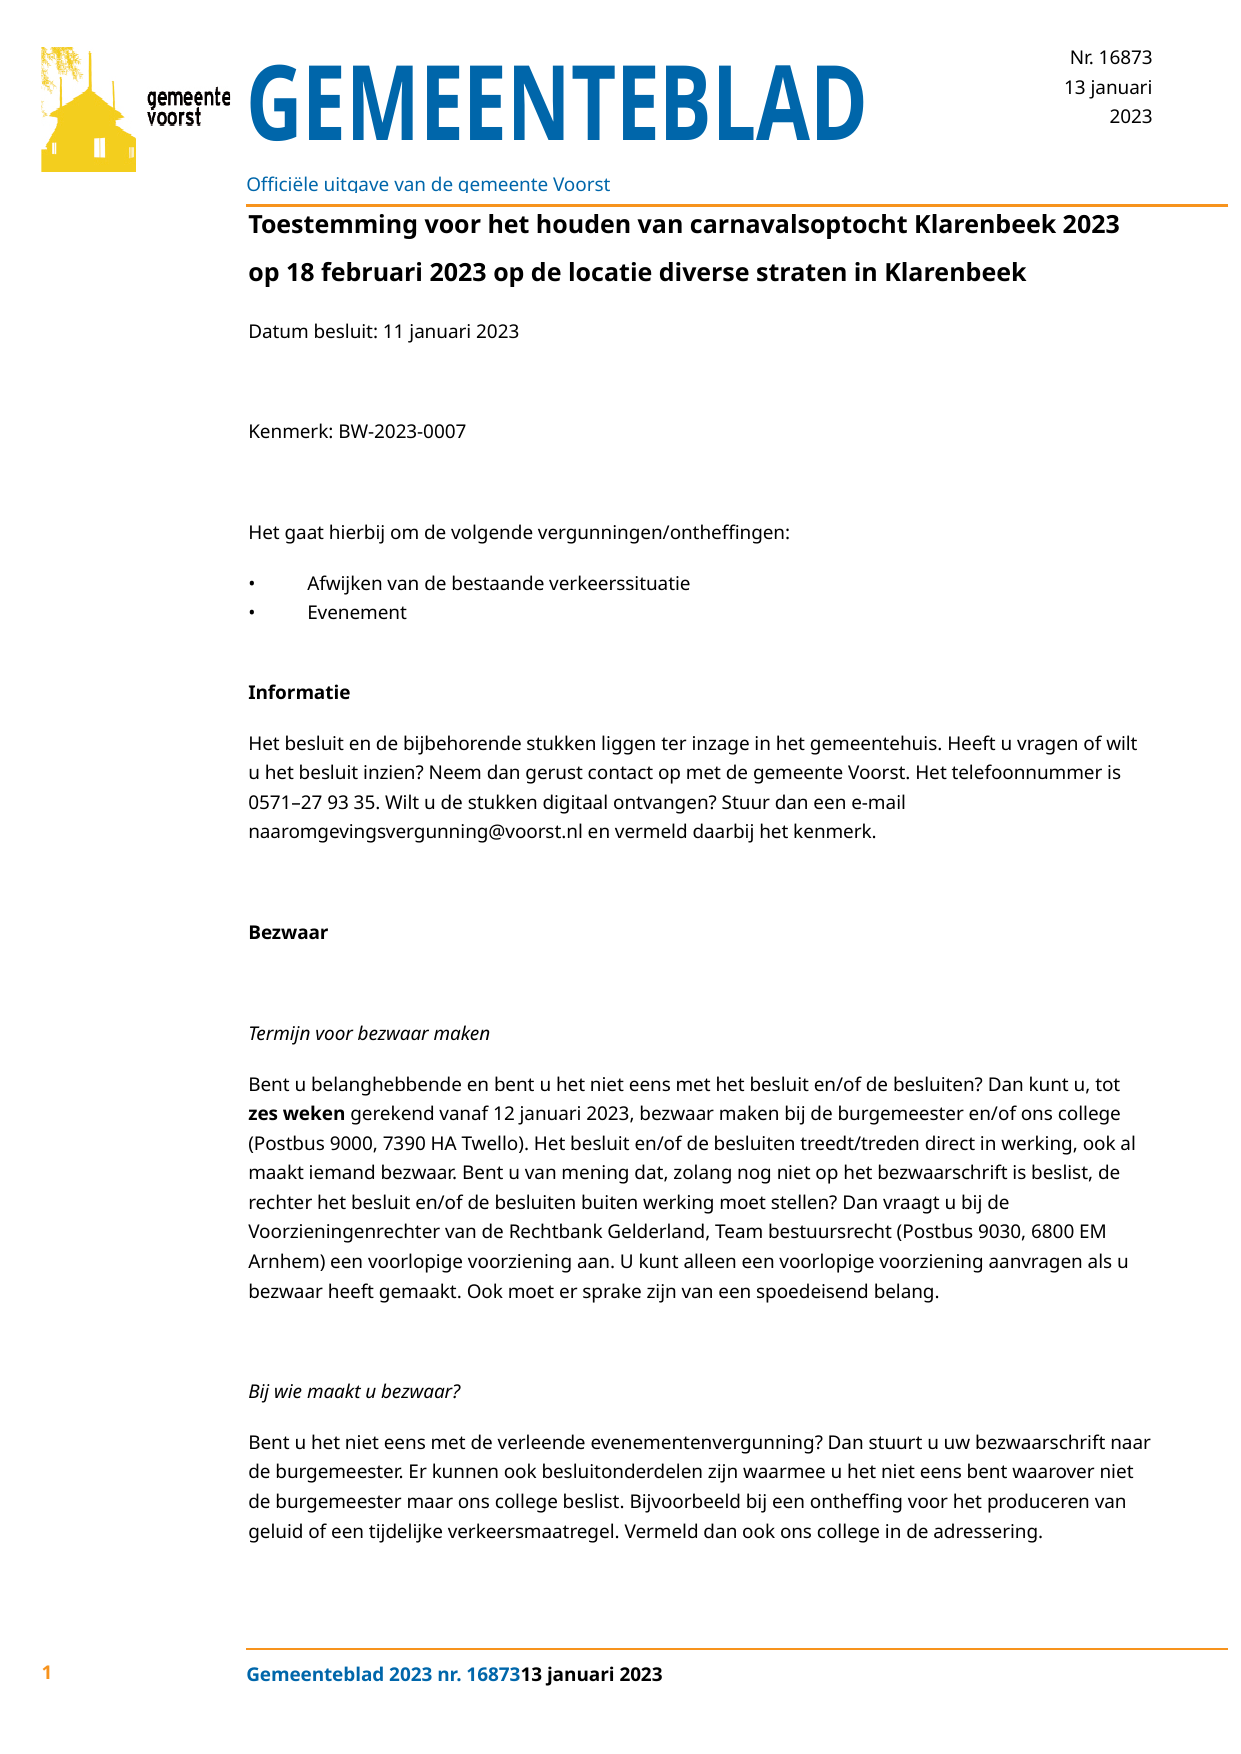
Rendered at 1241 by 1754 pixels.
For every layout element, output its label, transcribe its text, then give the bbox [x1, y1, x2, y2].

text Toestemming voor het houden van carnavalsoptocht Klarenbeek 2023 op 18 februari 2023 op de locatie diverse straten in Klarenbeek [248, 207, 1152, 288]
text Termijn voor bezwaar maken [248, 1020, 1152, 1046]
text Datum besluit: 11 januari 2023 [248, 318, 1152, 344]
text Het besluit en de bijbehorende stukken liggen ter inzage in het gemeentehuis. Heeft u vragen of wilt u het besluit inzien? Neem dan gerust contact op met de gemeente Voorst. Het telefoonnummer is 0571–27 93 35. Wilt u de stukken digitaal ontvangen? Stuur dan een e-mail naaromgevingsvergunning@voorst.nl en vermeld daarbij het kenmerk. [248, 730, 1152, 844]
text Bezwaar [248, 919, 1152, 945]
text Het gaat hierbij om de volgende vergunningen/ontheffingen: [248, 519, 1152, 545]
text Kenmerk: BW-2023-0007 [248, 419, 1152, 444]
list Evenement [248, 599, 1152, 625]
text Bent u belanghebbende en bent u het niet eens met het besluit en/of de besluiten? Dan kunt u, tot zes weken gerekend vanaf 12 januari 2023, bezwaar maken bij de burgemeester en/of ons college (Postbus 9000, 7390 HA Twello). Het besluit en/of de besluiten treedt/treden direct in werking, ook al maakt iemand bezwaar. Bent u van mening dat, zolang nog niet op het bezwaarschrift is beslist, de rechter het besluit en/of de besluiten buiten werking moet stellen? Dan vraagt u bij de Voorzieningenrechter van de Rechtbank Gelderland, Team bestuursrecht (Postbus 9030, 6800 EM Arnhem) een voorlopige voorziening aan. U kunt alleen een voorlopige voorziening aanvragen als u bezwaar heeft gemaakt. Ook moet er sprake zijn van een spoedeisend belang. [248, 1071, 1152, 1304]
text Informatie [248, 679, 1152, 705]
list Afwijken van de bestaande verkeerssituatie [248, 570, 1152, 596]
text Bij wie maakt u bezwaar? [248, 1379, 1152, 1404]
picture [41, 47, 231, 172]
text Bent u het niet eens met de verleende evenementenvergunning? Dan stuurt u uw bezwaarschrift naar de burgemeester. Er kunnen ook besluitonderdelen zijn waarmee u het niet eens bent waarover niet de burgemeester maar ons college beslist. Bijvoorbeeld bij een ontheffing voor het produceren van geluid of een tijdelijke verkeersmaatregel. Vermeld dan ook ons college in de adressering. [248, 1429, 1152, 1544]
